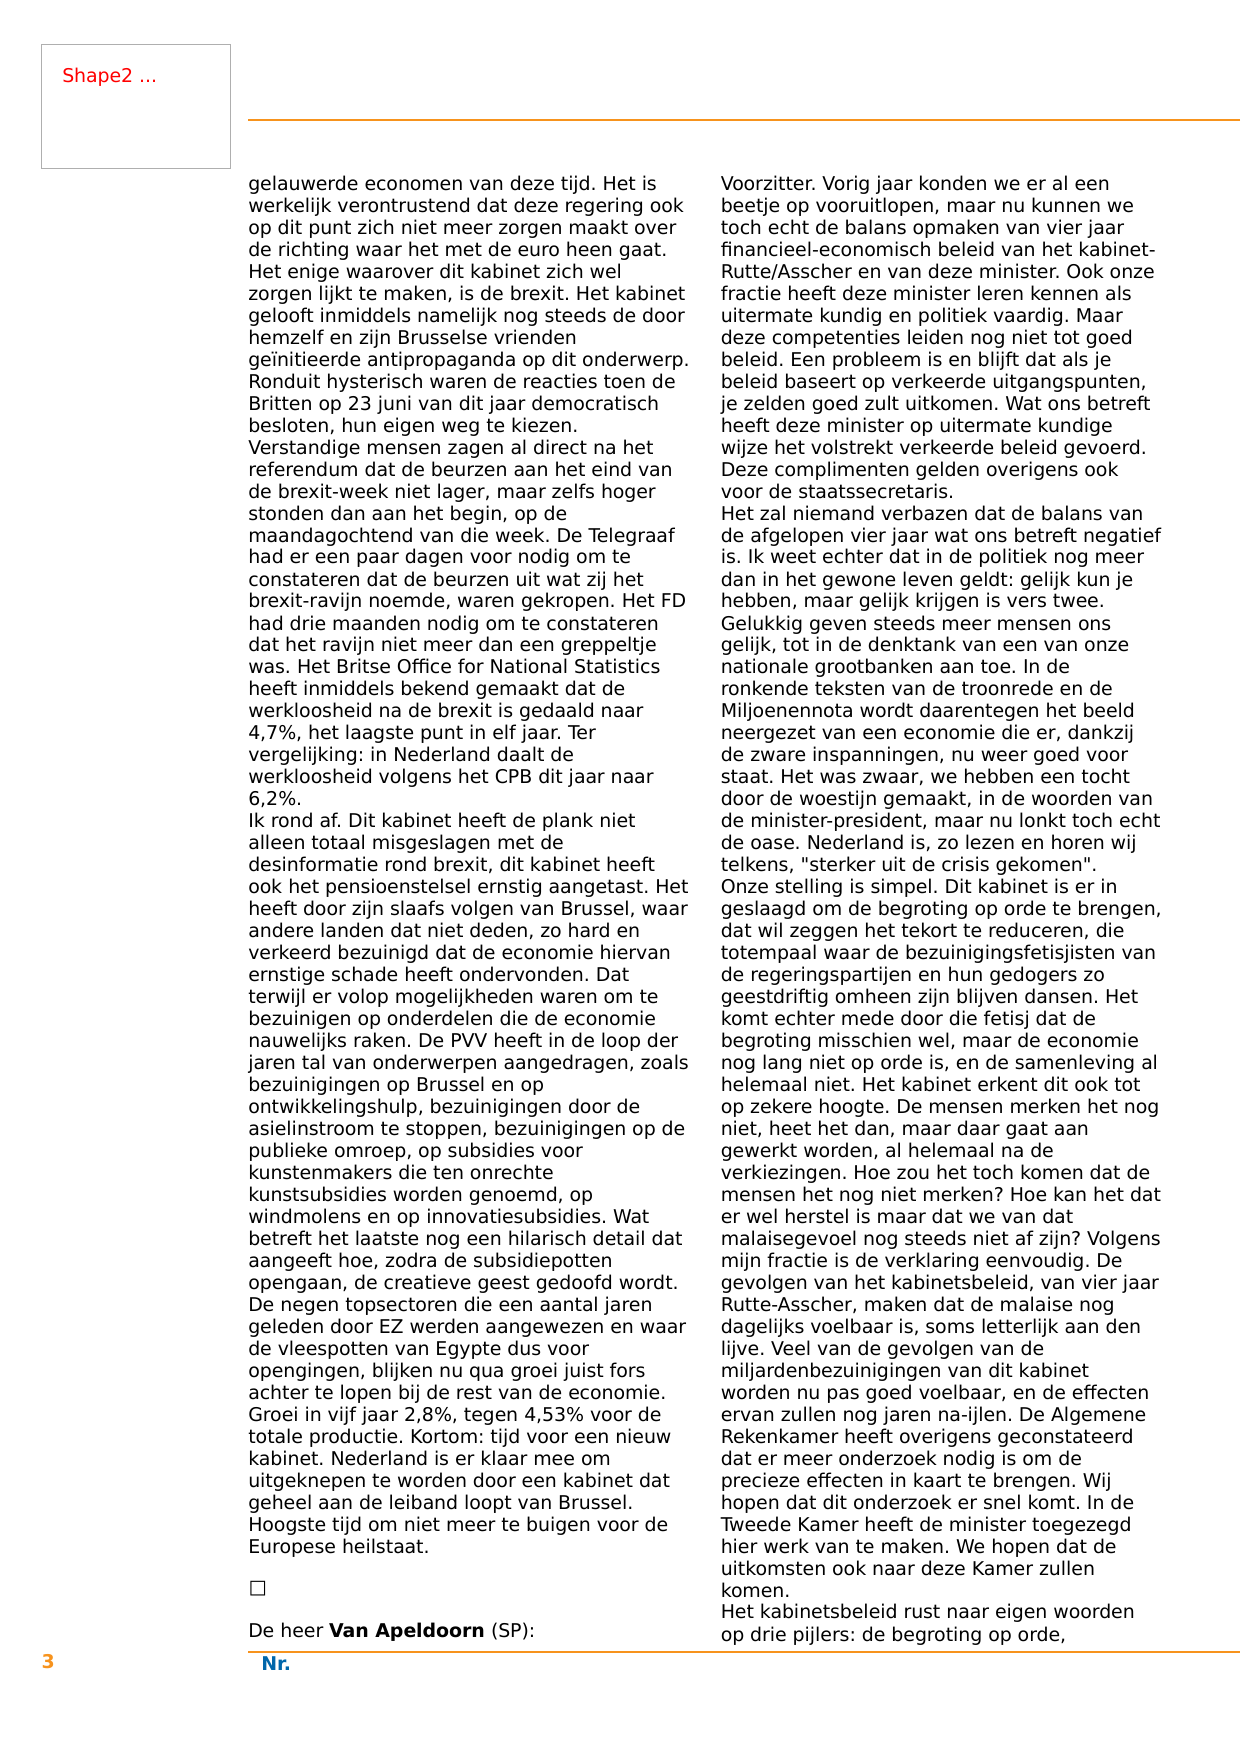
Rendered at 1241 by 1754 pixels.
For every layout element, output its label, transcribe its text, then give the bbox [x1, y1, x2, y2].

text gelauwerde economen van deze tijd. Het is werkelijk verontrustend dat deze regering ook op dit punt zich niet meer zorgen maakt over de richting waar het met de euro heen gaat. [248, 173, 691, 261]
text Het kabinetsbeleid rust naar eigen woorden op drie pijlers: de begroting op orde, [721, 1601, 1163, 1645]
text Onze stelling is simpel. Dit kabinet is er in geslaagd om de begroting op orde te brengen, dat wil zeggen het tekort te reduceren, die totempaal waar de bezuinigingsfetisjisten van de regeringspartijen en hun gedogers zo geestdriftig omheen zijn blijven dansen. Het komt echter mede door die fetisj dat de begroting misschien wel, maar de economie nog lang niet op orde is, en de samenleving al helemaal niet. Het kabinet erkent dit ook tot op zekere hoogte. De mensen merken het nog niet, heet het dan, maar daar gaat aan gewerkt worden, al helemaal na de verkiezingen. Hoe zou het toch komen dat de mensen het nog niet merken? Hoe kan het dat er wel herstel is maar dat we van dat malaisegevoel nog steeds niet af zijn? Volgens mijn fractie is de verklaring eenvoudig. De gevolgen van het kabinetsbeleid, van vier jaar Rutte-Asscher, maken dat de malaise nog dagelijks voelbaar is, soms letterlijk aan den lijve. Veel van de gevolgen van de miljardenbezuinigingen van dit kabinet worden nu pas goed voelbaar, en de effecten ervan zullen nog jaren na-ijlen. De Algemene Rekenkamer heeft overigens geconstateerd dat er meer onderzoek nodig is om de precieze effecten in kaart te brengen. Wij hopen dat dit onderzoek er snel komt. In de Tweede Kamer heeft de minister toegezegd hier werk van te maken. We hopen dat de uitkomsten ook naar deze Kamer zullen komen. [721, 876, 1163, 1601]
text Het zal niemand verbazen dat de balans van de afgelopen vier jaar wat ons betreft negatief is. Ik weet echter dat in de politiek nog meer dan in het gewone leven geldt: gelijk kun je hebben, maar gelijk krijgen is vers twee. Gelukkig geven steeds meer mensen ons gelijk, tot in de denktank van een van onze nationale grootbanken aan toe. In de ronkende teksten van de troonrede en de Miljoenennota wordt daarentegen het beeld neergezet van een economie die er, dankzij de zware inspanningen, nu weer goed voor staat. Het was zwaar, we hebben een tocht door de woestijn gemaakt, in de woorden van de minister-president, maar nu lonkt toch echt de oase. Nederland is, zo lezen en horen wij telkens, "sterker uit de crisis gekomen". [721, 502, 1163, 876]
text Ik rond af. Dit kabinet heeft de plank niet alleen totaal misgeslagen met de desinformatie rond brexit, dit kabinet heeft ook het pensioenstelsel ernstig aangetast. Het heeft door zijn slaafs volgen van Brussel, waar andere landen dat niet deden, zo hard en verkeerd bezuinigd dat de economie hiervan ernstige schade heeft ondervonden. Dat terwijl er volop mogelijkheden waren om te bezuinigen op onderdelen die de economie nauwelijks raken. De PVV heeft in de loop der jaren tal van onderwerpen aangedragen, zoals bezuinigingen op Brussel en op ontwikkelingshulp, bezuinigingen door de asielinstroom te stoppen, bezuinigingen op de publieke omroep, op subsidies voor kunstenmakers die ten onrechte kunstsubsidies worden genoemd, op windmolens en op innovatiesubsidies. Wat betreft het laatste nog een hilarisch detail dat aangeeft hoe, zodra de subsidiepotten opengaan, de creatieve geest gedoofd wordt. De negen topsectoren die een aantal jaren geleden door EZ werden aangewezen en waar de vleespotten van Egypte dus voor opengingen, blijken nu qua groei juist fors achter te lopen bij de rest van de economie. Groei in vijf jaar 2,8%, tegen 4,53% voor de totale productie. Kortom: tijd voor een nieuw kabinet. Nederland is er klaar mee om uitgeknepen te worden door een kabinet dat geheel aan de leiband loopt van Brussel. Hoogste tijd om niet meer te buigen voor de Europese heilstaat. [248, 810, 691, 1557]
text Voorzitter. Vorig jaar konden we er al een beetje op vooruitlopen, maar nu kunnen we toch echt de balans opmaken van vier jaar financieel-economisch beleid van het kabinet-Rutte/Asscher en van deze minister. Ook onze fractie heeft deze minister leren kennen als uitermate kundig en politiek vaardig. Maar deze competenties leiden nog niet tot goed beleid. Een probleem is en blijft dat als je beleid baseert op verkeerde uitgangspunten, je zelden goed zult uitkomen. Wat ons betreft heeft deze minister op uitermate kundige wijze het volstrekt verkeerde beleid gevoerd. Deze complimenten gelden overigens ook voor de staatssecretaris. [721, 173, 1163, 502]
text De heer Van Apeldoorn (SP): [248, 1619, 691, 1641]
text Het enige waarover dit kabinet zich wel zorgen lijkt te maken, is de brexit. Het kabinet gelooft inmiddels namelijk nog steeds de door hemzelf en zijn Brusselse vrienden geïnitieerde antipropaganda op dit onderwerp. Ronduit hysterisch waren de reacties toen de Britten op 23 juni van dit jaar democratisch besloten, hun eigen weg te kiezen. Verstandige mensen zagen al direct na het referendum dat de beurzen aan het eind van de brexit-week niet lager, maar zelfs hoger stonden dan aan het begin, op de maandagochtend van die week. De Telegraaf had er een paar dagen voor nodig om te constateren dat de beurzen uit wat zij het brexit-ravijn noemde, waren gekropen. Het FD had drie maanden nodig om te constateren dat het ravijn niet meer dan een greppeltje was. Het Britse Office for National Statistics heeft inmiddels bekend gemaakt dat de werkloosheid na de brexit is gedaald naar 4,7%, het laagste punt in elf jaar. Ter vergelijking: in Nederland daalt de werkloosheid volgens het CPB dit jaar naar 6,2%. [248, 261, 691, 810]
text ⬜ [248, 1577, 691, 1599]
